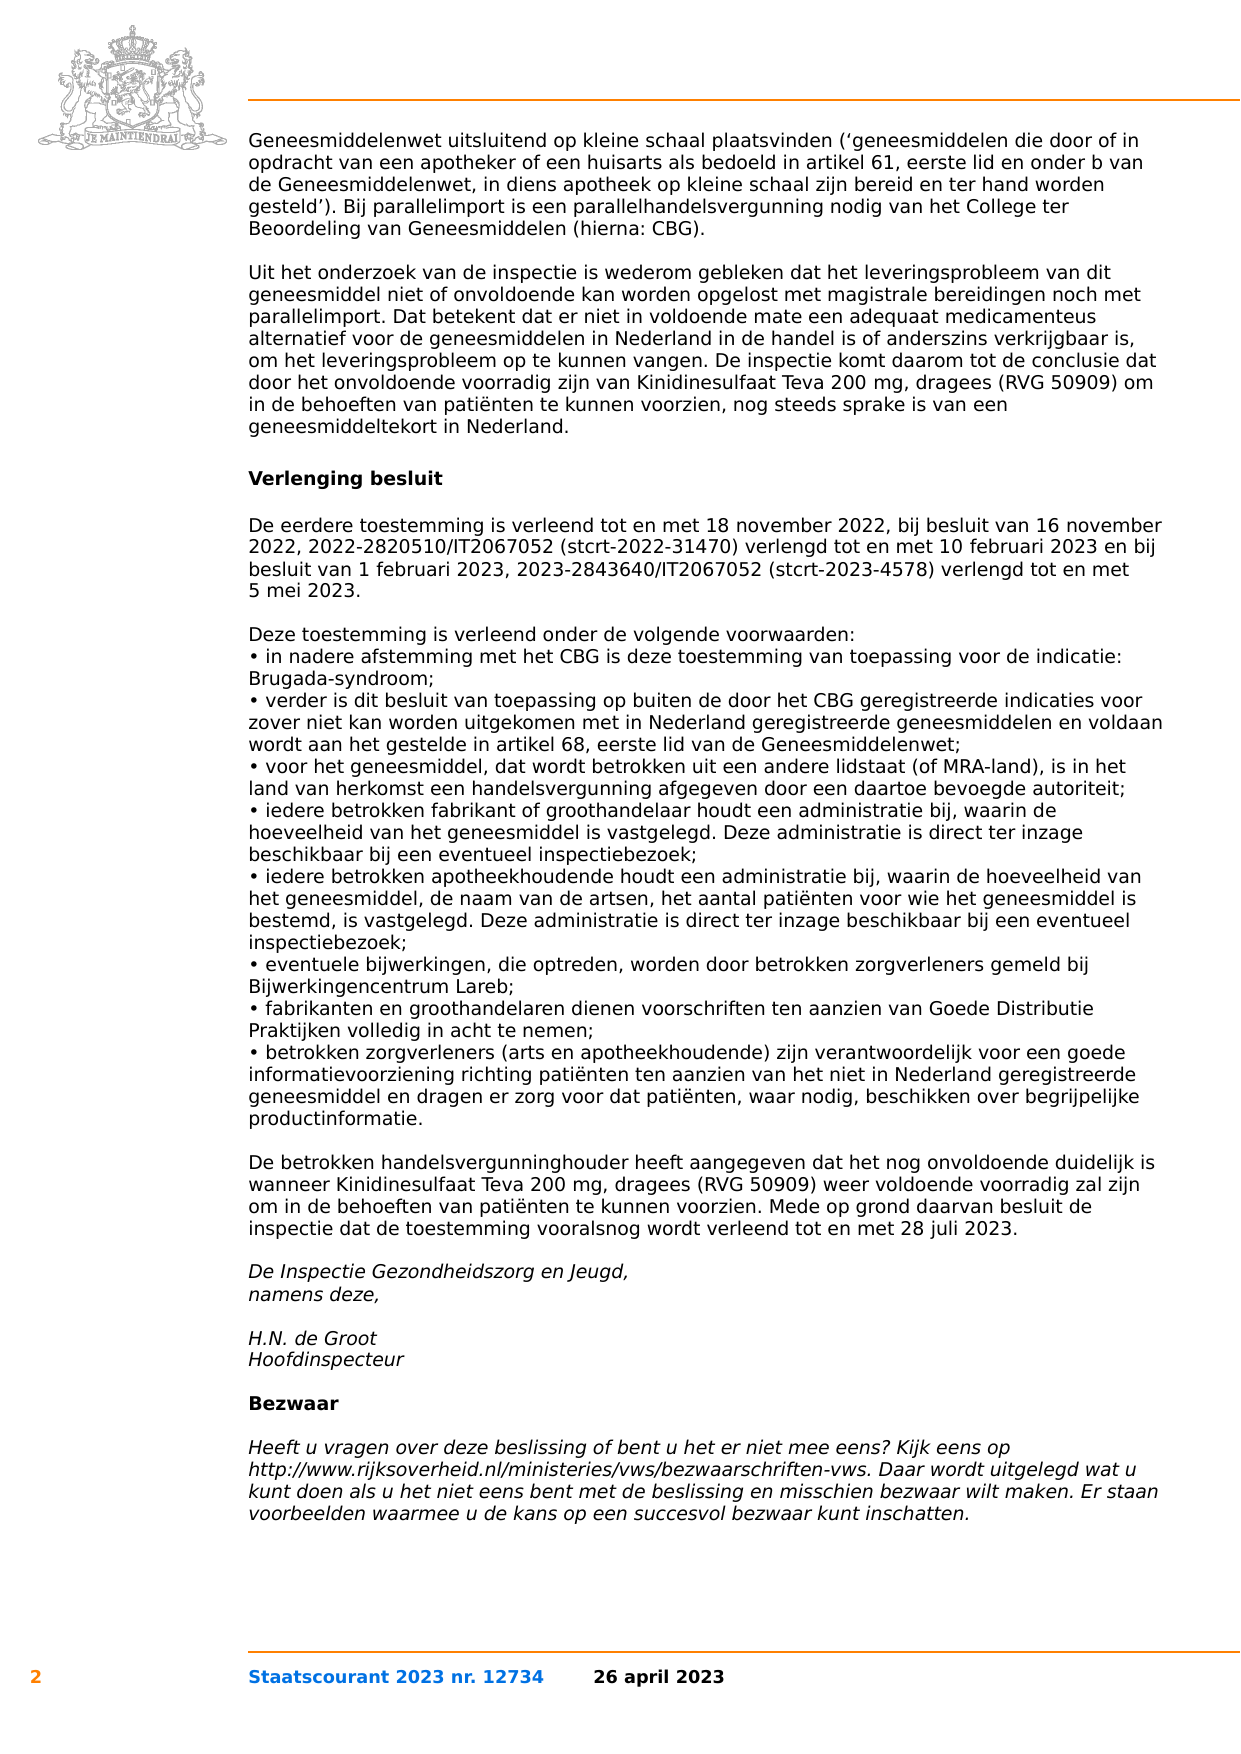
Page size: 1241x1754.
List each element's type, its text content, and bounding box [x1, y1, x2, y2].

text Geneesmiddelenwet uitsluitend op kleine schaal plaatsvinden (‘geneesmiddelen die door of in opdracht van een apotheker of een huisarts als bedoeld in artikel 61, eerste lid en onder b van de Geneesmiddelenwet, in diens apotheek op kleine schaal zijn bereid en ter hand worden gesteld’). Bij parallelimport is een parallelhandelsvergunning nodig van het College ter Beoordeling van Geneesmiddelen (hierna: CBG). [248, 130, 1163, 240]
text Heeft u vragen over deze beslissing of bent u het er niet mee eens? Kijk eens op http://www.rijksoverheid.nl/ministeries/vws/bezwaarschriften-vws. Daar wordt uitgelegd wat u kunt doen als u het niet eens bent met de beslissing en misschien bezwaar wilt maken. Er staan voorbeelden waarmee u de kans op een succesvol bezwaar kunt inschatten. [248, 1437, 1163, 1525]
text • betrokken zorgverleners (arts en apotheekhoudende) zijn verantwoordelijk voor een goede informatievoorziening richting patiënten ten aanzien van het niet in Nederland geregistreerde geneesmiddel en dragen er zorg voor dat patiënten, waar nodig, beschikken over begrijpelijke productinformatie. [248, 1042, 1163, 1130]
text De eerdere toestemming is verleend tot en met 18 november 2022, bij besluit van 16 november 2022, 2022-2820510/IT2067052 (stcrt-2022-31470) verlengd tot en met 10 februari 2023 en bij besluit van 1 februari 2023, 2023-2843640/IT2067052 (stcrt-2023-4578) verlengd tot en met 5 mei 2023. [248, 514, 1163, 602]
text Bezwaar [248, 1393, 1163, 1415]
text Deze toestemming is verleend onder de volgende voorwaarden: [248, 624, 1163, 646]
text • eventuele bijwerkingen, die optreden, worden door betrokken zorgverleners gemeld bij Bijwerkingencentrum Lareb; [248, 954, 1163, 998]
text • in nadere afstemming met het CBG is deze toestemming van toepassing voor de indicatie: Brugada-syndroom; [248, 646, 1163, 690]
text • iedere betrokken apotheekhoudende houdt een administratie bij, waarin de hoeveelheid van het geneesmiddel, de naam van de artsen, het aantal patiënten voor wie het geneesmiddel is bestemd, is vastgelegd. Deze administratie is direct ter inzage beschikbaar bij een eventueel inspectiebezoek; [248, 866, 1163, 954]
text • voor het geneesmiddel, dat wordt betrokken uit een andere lidstaat (of MRA-land), is in het land van herkomst een handelsvergunning afgegeven door een daartoe bevoegde autoriteit; [248, 756, 1163, 800]
text • iedere betrokken fabrikant of groothandelaar houdt een administratie bij, waarin de hoeveelheid van het geneesmiddel is vastgelegd. Deze administratie is direct ter inzage beschikbaar bij een eventueel inspectiebezoek; [248, 800, 1163, 866]
text De betrokken handelsvergunninghouder heeft aangegeven dat het nog onvoldoende duidelijk is wanneer Kinidinesulfaat Teva 200 mg, dragees (RVG 50909) weer voldoende voorradig zal zijn om in de behoeften van patiënten te kunnen voorzien. Mede op grond daarvan besluit de inspectie dat de toestemming vooralsnog wordt verleend tot en met 28 juli 2023. [248, 1152, 1163, 1239]
text • fabrikanten en groothandelaren dienen voorschriften ten aanzien van Goede Distributie Praktijken volledig in acht te nemen; [248, 998, 1163, 1042]
subtitle Verlenging besluit [248, 467, 1163, 489]
picture [38, 25, 227, 150]
text Uit het onderzoek van de inspectie is wederom gebleken dat het leveringsprobleem van dit geneesmiddel niet of onvoldoende kan worden opgelost met magistrale bereidingen noch met parallelimport. Dat betekent dat er niet in voldoende mate een adequaat medicamenteus alternatief voor de geneesmiddelen in Nederland in de handel is of anderszins verkrijgbaar is, om het leveringsprobleem op te kunnen vangen. De inspectie komt daarom tot de conclusie dat door het onvoldoende voorradig zijn van Kinidinesulfaat Teva 200 mg, dragees (RVG 50909) om in de behoeften van patiënten te kunnen voorzien, nog steeds sprake is van een geneesmiddeltekort in Nederland. [248, 262, 1163, 437]
text De Inspectie Gezondheidszorg en Jeugd, namens deze, H.N. de Groot Hoofdinspecteur [248, 1261, 1163, 1371]
text • verder is dit besluit van toepassing op buiten de door het CBG geregistreerde indicaties voor zover niet kan worden uitgekomen met in Nederland geregistreerde geneesmiddelen en voldaan wordt aan het gestelde in artikel 68, eerste lid van de Geneesmiddelenwet; [248, 690, 1163, 756]
